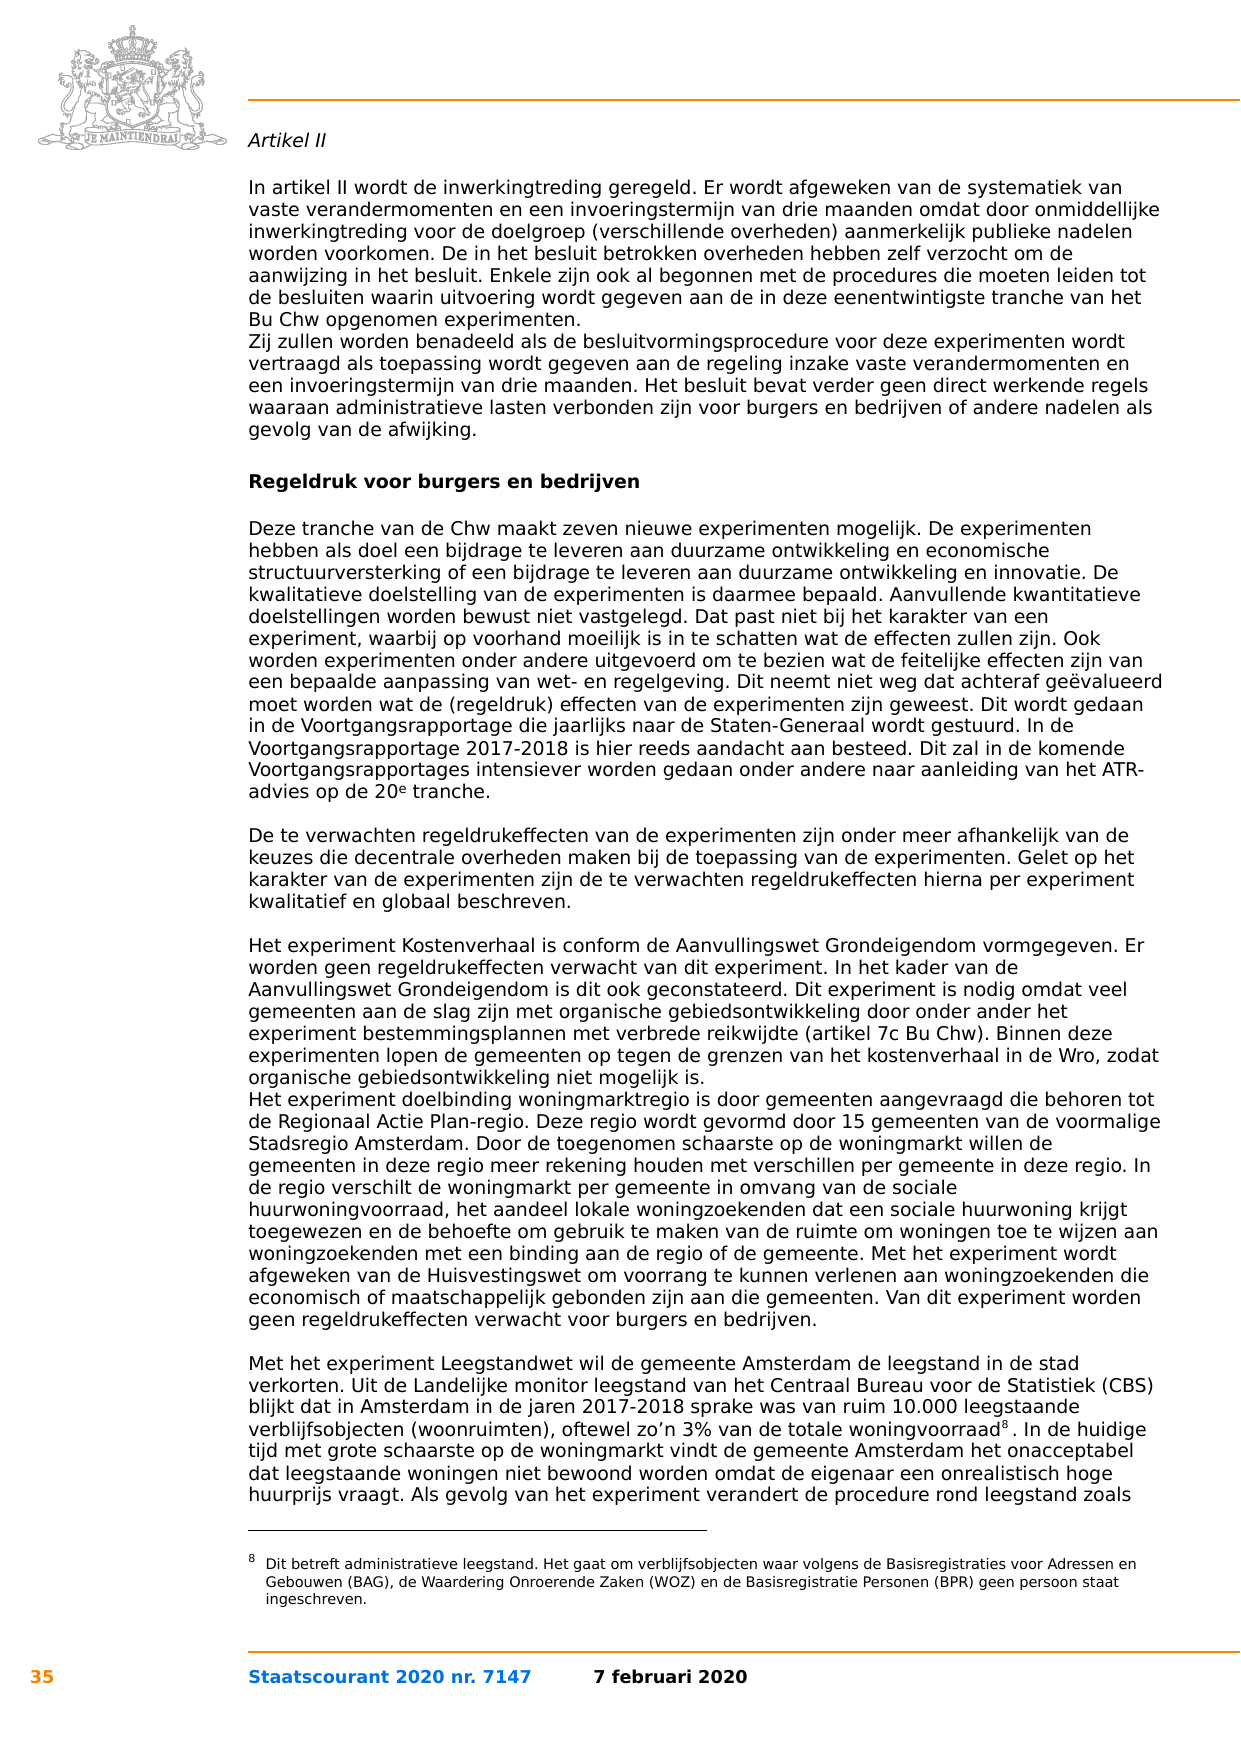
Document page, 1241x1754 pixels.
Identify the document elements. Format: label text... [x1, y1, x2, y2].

text In artikel II wordt de inwerkingtreding geregeld. Er wordt afgeweken van de systematiek van vaste verandermomenten en een invoeringstermijn van drie maanden omdat door onmiddellijke inwerkingtreding voor de doelgroep (verschillende overheden) aanmerkelijk publieke nadelen worden voorkomen. De in het besluit betrokken overheden hebben zelf verzocht om de aanwijzing in het besluit. Enkele zijn ook al begonnen met de procedures die moeten leiden tot de besluiten waarin uitvoering wordt gegeven aan de in deze eenentwintigste tranche van het Bu Chw opgenomen experimenten. [248, 177, 1163, 331]
text Deze tranche van de Chw maakt zeven nieuwe experimenten mogelijk. De experimenten hebben als doel een bijdrage te leveren aan duurzame ontwikkeling en economische structuurversterking of een bijdrage te leveren aan duurzame ontwikkeling en innovatie. De kwalitatieve doelstelling van de experimenten is daarmee bepaald. Aanvullende kwantitatieve doelstellingen worden bewust niet vastgelegd. Dat past niet bij het karakter van een experiment, waarbij op voorhand moeilijk is in te schatten wat de effecten zullen zijn. Ook worden experimenten onder andere uitgevoerd om te bezien wat de feitelijke effecten zijn van een bepaalde aanpassing van wet- en regelgeving. Dit neemt niet weg dat achteraf geëvalueerd moet worden wat de (regeldruk) effecten van de experimenten zijn geweest. Dit wordt gedaan in de Voortgangsrapportage die jaarlijks naar de Staten-Generaal wordt gestuurd. In de Voortgangsrapportage 2017-2018 is hier reeds aandacht aan besteed. Dit zal in de komende Voortgangsrapportages intensiever worden gedaan onder andere naar aanleiding van het ATR-advies op de 20e tranche. [248, 518, 1163, 803]
text Dit betreft administratieve leegstand. Het gaat om verblijfsobjecten waar volgens de Basisregistraties voor Adressen en Gebouwen (BAG), de Waardering Onroerende Zaken (WOZ) en de Basisregistratie Personen (BPR) geen persoon staat ingeschreven. [248, 1552, 1163, 1608]
text Het experiment Kostenverhaal is conform de Aanvullingswet Grondeigendom vormgegeven. Er worden geen regeldrukeffecten verwacht van dit experiment. In het kader van de Aanvullingswet Grondeigendom is dit ook geconstateerd. Dit experiment is nodig omdat veel gemeenten aan de slag zijn met organische gebiedsontwikkeling door onder ander het experiment bestemmingsplannen met verbrede reikwijdte (artikel 7c Bu Chw). Binnen deze experimenten lopen de gemeenten op tegen de grenzen van het kostenverhaal in de Wro, zodat organische gebiedsontwikkeling niet mogelijk is. [248, 935, 1163, 1089]
picture [38, 25, 227, 150]
subtitle Regeldruk voor burgers en bedrijven [248, 471, 1163, 493]
text Het experiment doelbinding woningmarktregio is door gemeenten aangevraagd die behoren tot de Regionaal Actie Plan-regio. Deze regio wordt gevormd door 15 gemeenten van de voormalige Stadsregio Amsterdam. Door de toegenomen schaarste op de woningmarkt willen de gemeenten in deze regio meer rekening houden met verschillen per gemeente in deze regio. In de regio verschilt de woningmarkt per gemeente in omvang van de sociale huurwoningvoorraad, het aandeel lokale woningzoekenden dat een sociale huurwoning krijgt toegewezen en de behoefte om gebruik te maken van de ruimte om woningen toe te wijzen aan woningzoekenden met een binding aan de regio of de gemeente. Met het experiment wordt afgeweken van de Huisvestingswet om voorrang te kunnen verlenen aan woningzoekenden die economisch of maatschappelijk gebonden zijn aan die gemeenten. Van dit experiment worden geen regeldrukeffecten verwacht voor burgers en bedrijven. [248, 1089, 1163, 1331]
text De te verwachten regeldrukeffecten van de experimenten zijn onder meer afhankelijk van de keuzes die decentrale overheden maken bij de toepassing van de experimenten. Gelet op het karakter van de experimenten zijn de te verwachten regeldrukeffecten hierna per experiment kwalitatief en globaal beschreven. [248, 825, 1163, 913]
subtitle Artikel II [248, 130, 1163, 152]
text Zij zullen worden benadeeld als de besluitvormingsprocedure voor deze experimenten wordt vertraagd als toepassing wordt gegeven aan de regeling inzake vaste verandermomenten en een invoeringstermijn van drie maanden. Het besluit bevat verder geen direct werkende regels waaraan administratieve lasten verbonden zijn voor burgers en bedrijven of andere nadelen als gevolg van de afwijking. [248, 331, 1163, 441]
text Met het experiment Leegstandwet wil de gemeente Amsterdam de leegstand in de stad verkorten. Uit de Landelijke monitor leegstand van het Centraal Bureau voor de Statistiek (CBS) blijkt dat in Amsterdam in de jaren 2017-2018 sprake was van ruim 10.000 leegstaande verblijfsobjecten (woonruimten), oftewel zo’n 3% van de totale woningvoorraad. In de huidige tijd met grote schaarste op de woningmarkt vindt de gemeente Amsterdam het onacceptabel dat leegstaande woningen niet bewoond worden omdat de eigenaar een onrealistisch hoge huurprijs vraagt. Als gevolg van het experiment verandert de procedure rond leegstand zoals [248, 1352, 1163, 1506]
